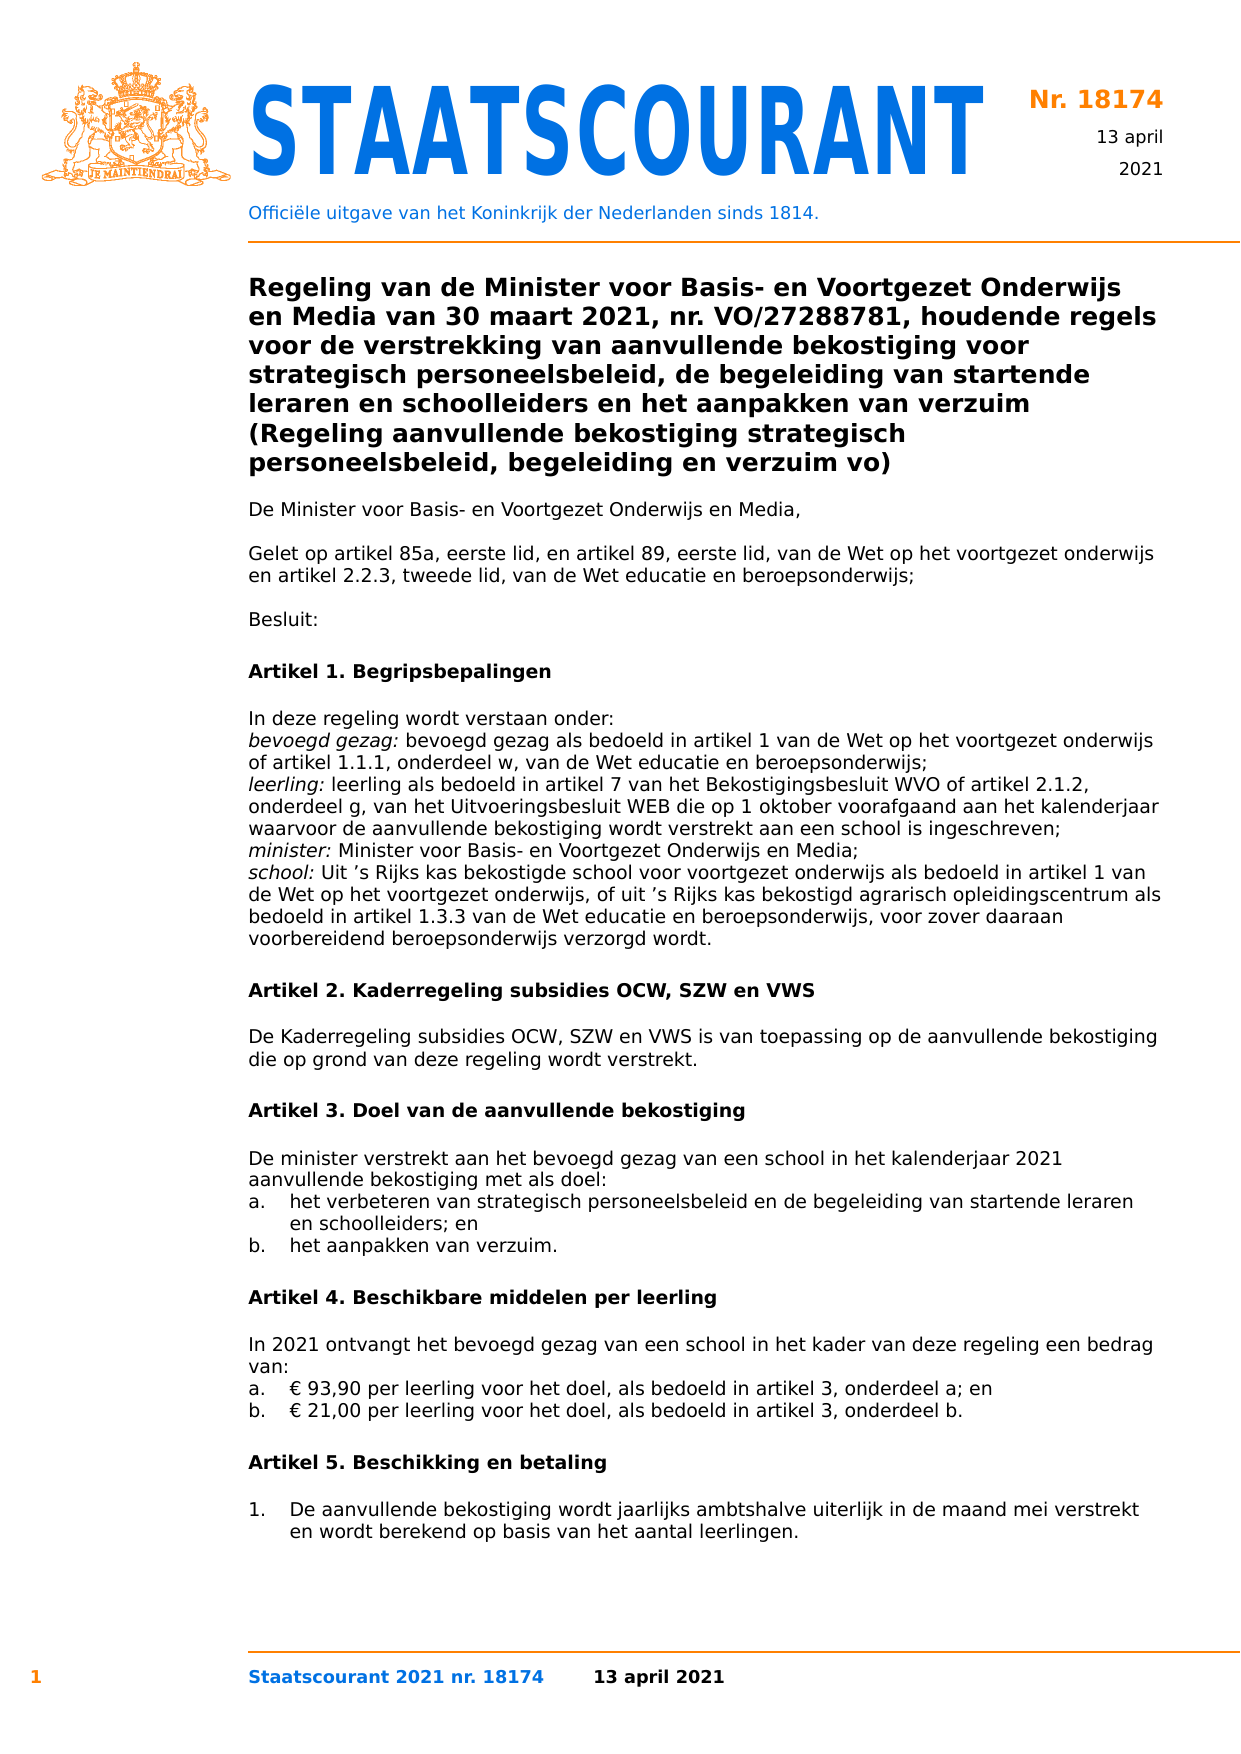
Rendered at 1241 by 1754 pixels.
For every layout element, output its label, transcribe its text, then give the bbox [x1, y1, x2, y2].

subtitle Artikel 5. Beschikking en betaling [248, 1452, 1163, 1474]
subtitle Artikel 2. Kaderregeling subsidies OCW, SZW en VWS [248, 979, 1163, 1001]
table_header STAATSCOURANT [248, 62, 998, 203]
text In 2021 ontvangt het bevoegd gezag van een school in het kader van deze regeling een bedrag van: [248, 1334, 1163, 1378]
text Gelet op artikel 85a, eerste lid, en artikel 89, eerste lid, van de Wet op het voortgezet onderwijs en artikel 2.2.3, tweede lid, van de Wet educatie en beroepsonderwijs; [248, 543, 1163, 587]
text De minister verstrekt aan het bevoegd gezag van een school in het kalenderjaar 2021 aanvullende bekostiging met als doel: [248, 1147, 1163, 1191]
subtitle Artikel 4. Beschikbare middelen per leerling [248, 1287, 1163, 1309]
subtitle Artikel 1. Begripsbepalingen [248, 661, 1163, 683]
text In deze regeling wordt verstaan onder: [248, 708, 1163, 730]
text De Minister voor Basis- en Voortgezet Onderwijs en Media, [248, 499, 1163, 521]
text Besluit: [248, 609, 1163, 631]
text school: Uit ’s Rijks kas bekostigde school voor voortgezet onderwijs als bedoeld in artikel 1 van de Wet op het voortgezet onderwijs, of uit ’s Rijks kas bekostigd agrarisch opleidingscentrum als bedoeld in artikel 1.3.3 van de Wet educatie en beroepsonderwijs, voor zover daaraan voorbereidend beroepsonderwijs verzorgd wordt. [248, 862, 1163, 949]
table_cell 2021 [998, 153, 1240, 203]
subtitle Regeling van de Minister voor Basis- en Voortgezet Onderwijs en Media van 30 maart 2021, nr. VO/27288781, houdende regels voor de verstrekking van aanvullende bekostiging voor strategisch personeelsbeleid, de begeleiding van startende leraren en schoolleiders en het aanpakken van verzuim (Regeling aanvullende bekostiging strategisch personeelsbeleid, begeleiding en verzuim vo) [248, 273, 1163, 477]
text minister: Minister voor Basis- en Voortgezet Onderwijs en Media; [248, 839, 1163, 862]
table_cell 13 april [998, 121, 1240, 153]
picture [41, 62, 231, 186]
text 1. De aanvullende bekostiging wordt jaarlijks ambtshalve uiterlijk in de maand mei verstrekt en wordt berekend op basis van het aantal leerlingen. [248, 1499, 1163, 1543]
text bevoegd gezag: bevoegd gezag als bedoeld in artikel 1 van de Wet op het voortgezet onderwijs of artikel 1.1.1, onderdeel w, van de Wet educatie en beroepsonderwijs; [248, 730, 1163, 774]
table_header Nr. 18174 [998, 62, 1240, 121]
table_header [25, 62, 248, 241]
table_cell Officiële uitgave van het Koninkrijk der Nederlanden sinds 1814. [248, 203, 1240, 241]
text leerling: leerling als bedoeld in artikel 7 van het Bekostigingsbesluit WVO of artikel 2.1.2, onderdeel g, van het Uitvoeringsbesluit WEB die op 1 oktober voorafgaand aan het kalenderjaar waarvoor de aanvullende bekostiging wordt verstrekt aan een school is ingeschreven; [248, 774, 1163, 839]
text De Kaderregeling subsidies OCW, SZW en VWS is van toepassing op de aanvullende bekostiging die op grond van deze regeling wordt verstrekt. [248, 1026, 1163, 1070]
subtitle Artikel 3. Doel van de aanvullende bekostiging [248, 1100, 1163, 1122]
text b. € 21,00 per leerling voor het doel, als bedoeld in artikel 3, onderdeel b. [248, 1400, 1163, 1422]
text a. het verbeteren van strategisch personeelsbeleid en de begeleiding van startende leraren en schoolleiders; en [248, 1191, 1163, 1235]
text b. het aanpakken van verzuim. [248, 1235, 1163, 1257]
text a. € 93,90 per leerling voor het doel, als bedoeld in artikel 3, onderdeel a; en [248, 1378, 1163, 1400]
